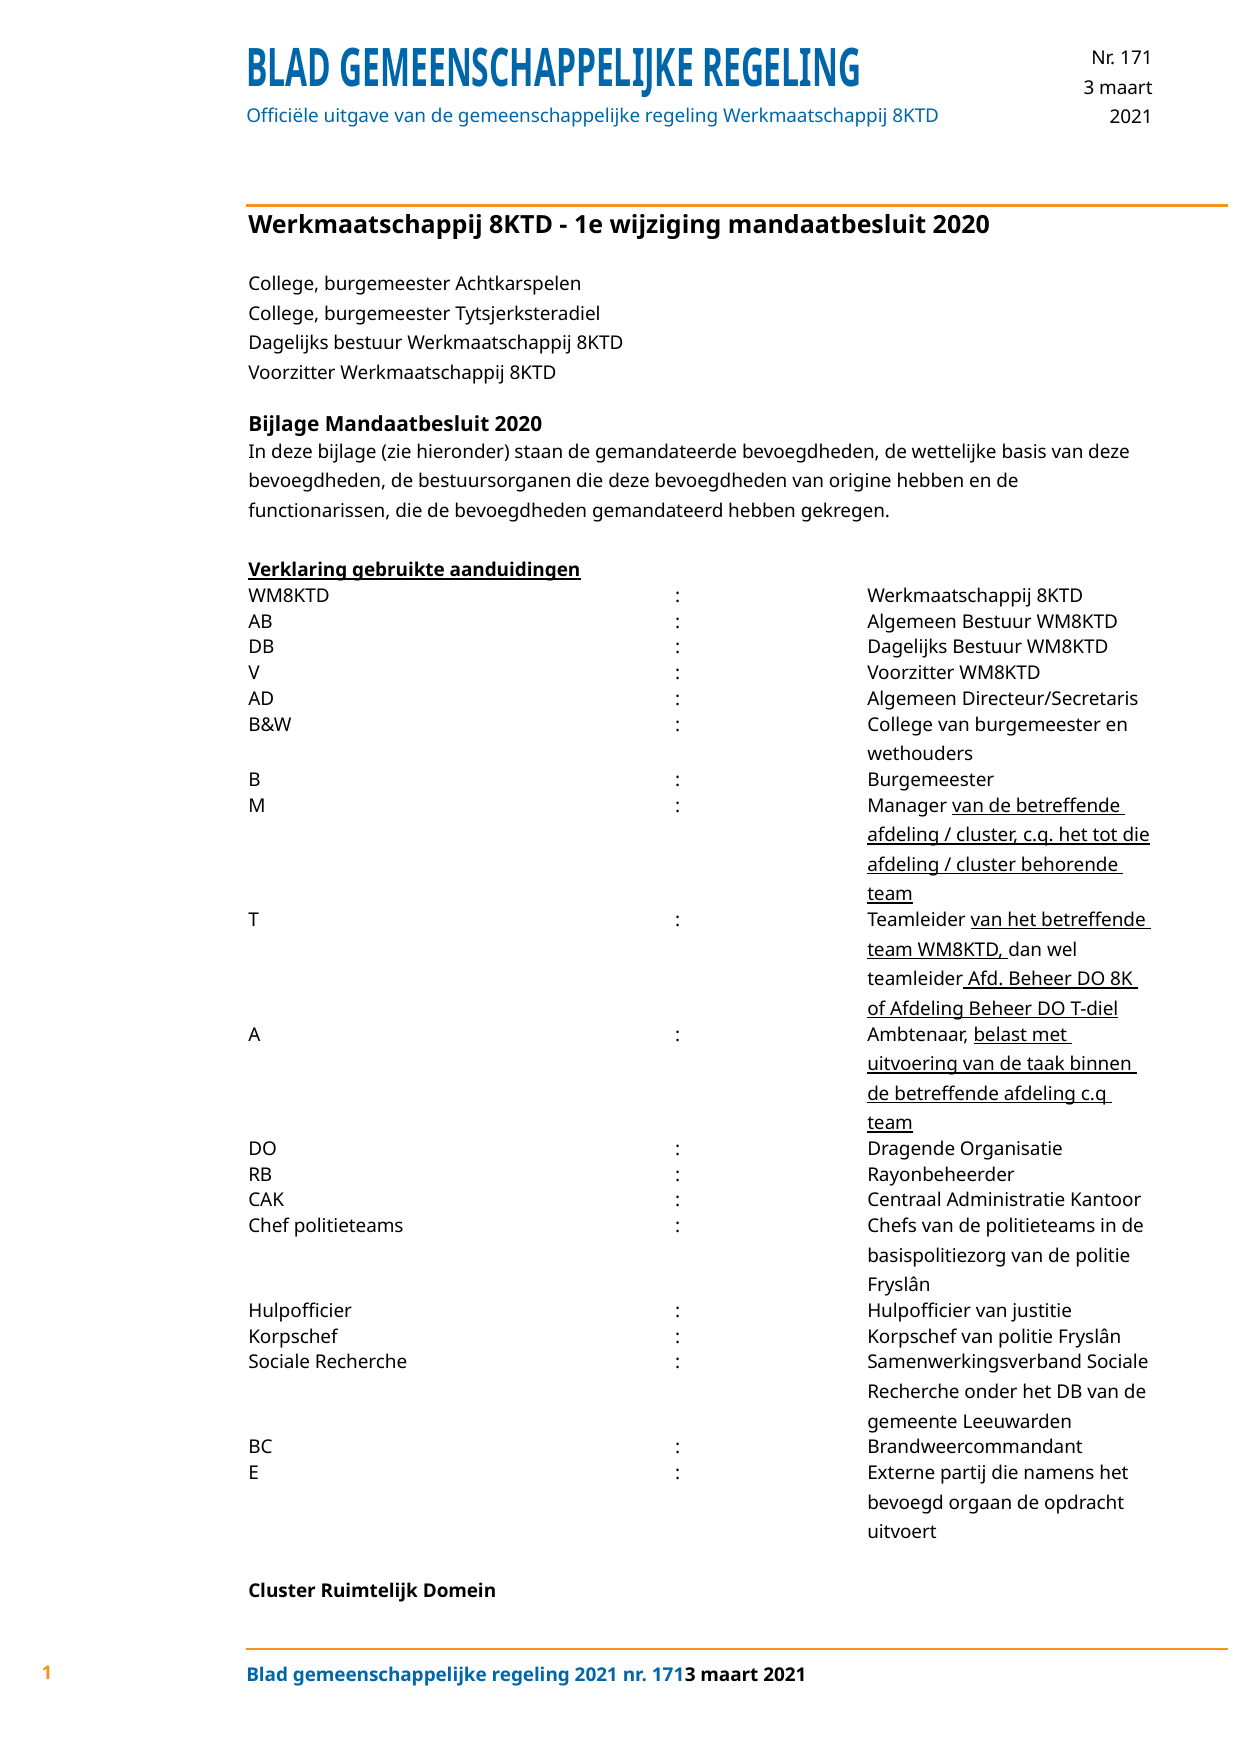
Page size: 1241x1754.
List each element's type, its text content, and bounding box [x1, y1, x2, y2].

table_cell Centraal Administratie Kantoor [867, 1187, 1152, 1212]
table_cell Dagelijks Bestuur WM8KTD [867, 634, 1152, 659]
table_cell CAK [248, 1187, 675, 1212]
table_cell Korpschef van politie Fryslân [867, 1323, 1152, 1349]
table_cell : [675, 1187, 867, 1212]
table_cell : [675, 1349, 867, 1434]
table_cell : [675, 711, 867, 766]
table_cell Samenwerkingsverband Sociale Recherche onder het DB van de gemeente Leeuwarden [867, 1349, 1152, 1434]
table_cell : [675, 1161, 867, 1187]
table_cell BC [248, 1434, 675, 1459]
table_cell Brandweercommandant [867, 1434, 1152, 1459]
text Dagelijks bestuur Werkmaatschappij 8KTD [248, 329, 1152, 355]
table_cell M [248, 792, 675, 906]
table_cell B [248, 766, 675, 792]
table_cell V [248, 659, 675, 685]
table_cell Teamleider van het betreffende team WM8KTD, dan wel teamleider Afd. Beheer DO 8K of Afdeling Beheer DO T-diel [867, 906, 1152, 1021]
text In deze bijlage (zie hieronder) staan de gemandateerde bevoegdheden, de wettelijke basis van deze bevoegdheden, de bestuursorganen die deze bevoegdheden van origine hebben en de functionarissen, die de bevoegdheden gemandateerd hebben gekregen. [248, 438, 1152, 523]
table_cell B&W [248, 711, 675, 766]
table_cell Werkmaatschappij 8KTD [867, 582, 1152, 608]
table_cell : [675, 1434, 867, 1459]
table_cell DO [248, 1135, 675, 1161]
text Werkmaatschappij 8KTD - 1e wijziging mandaatbesluit 2020 [248, 207, 1152, 241]
table_cell Algemeen Bestuur WM8KTD [867, 608, 1152, 633]
table_cell WM8KTD [248, 582, 675, 608]
table_header Verklaring gebruikte aanduidingen [248, 556, 1152, 582]
text College, burgemeester Achtkarspelen [248, 270, 1152, 296]
table_cell : [675, 685, 867, 711]
table_cell Dragende Organisatie [867, 1135, 1152, 1161]
table_cell Ambtenaar, belast met uitvoering van de taak binnen de betreffende afdeling c.q team [867, 1021, 1152, 1135]
table_cell A [248, 1021, 675, 1135]
table_cell DB [248, 634, 675, 659]
table_cell : [675, 1021, 867, 1135]
text Bijlage Mandaatbesluit 2020 [248, 409, 1152, 438]
table_cell : [675, 906, 867, 1021]
text Cluster Ruimtelijk Domein [248, 1577, 1152, 1603]
table_cell T [248, 906, 675, 1021]
picture [41, 47, 231, 172]
table_cell AB [248, 608, 675, 633]
table_cell Korpschef [248, 1323, 675, 1349]
table_cell AD [248, 685, 675, 711]
table_cell E [248, 1459, 675, 1544]
table_cell : [675, 659, 867, 685]
table_cell Manager van de betreffende afdeling / cluster, c.q. het tot die afdeling / cluster behorende team [867, 792, 1152, 906]
text College, burgemeester Tytsjerksteradiel [248, 300, 1152, 326]
table_cell Chefs van de politieteams in de basispolitiezorg van de politie Fryslân [867, 1213, 1152, 1297]
table_cell : [675, 608, 867, 633]
table_cell Burgemeester [867, 766, 1152, 792]
table_cell : [675, 1297, 867, 1323]
text Voorzitter Werkmaatschappij 8KTD [248, 359, 1152, 385]
table_cell : [675, 1459, 867, 1544]
table_cell Rayonbeheerder [867, 1161, 1152, 1187]
table_cell Externe partij die namens het bevoegd orgaan de opdracht uitvoert [867, 1459, 1152, 1544]
table_cell : [675, 792, 867, 906]
table_cell : [675, 582, 867, 608]
table_cell : [675, 1323, 867, 1349]
table_cell Hulpofficier [248, 1297, 675, 1323]
table_cell : [675, 634, 867, 659]
table_cell Voorzitter WM8KTD [867, 659, 1152, 685]
table_cell College van burgemeester en wethouders [867, 711, 1152, 766]
table_cell : [675, 1135, 867, 1161]
table_cell : [675, 766, 867, 792]
table_cell RB [248, 1161, 675, 1187]
table_cell Sociale Recherche [248, 1349, 675, 1434]
table_cell Algemeen Directeur/Secretaris [867, 685, 1152, 711]
table_cell Hulpofficier van justitie [867, 1297, 1152, 1323]
table_cell Chef politieteams [248, 1213, 675, 1297]
table_cell : [675, 1213, 867, 1297]
